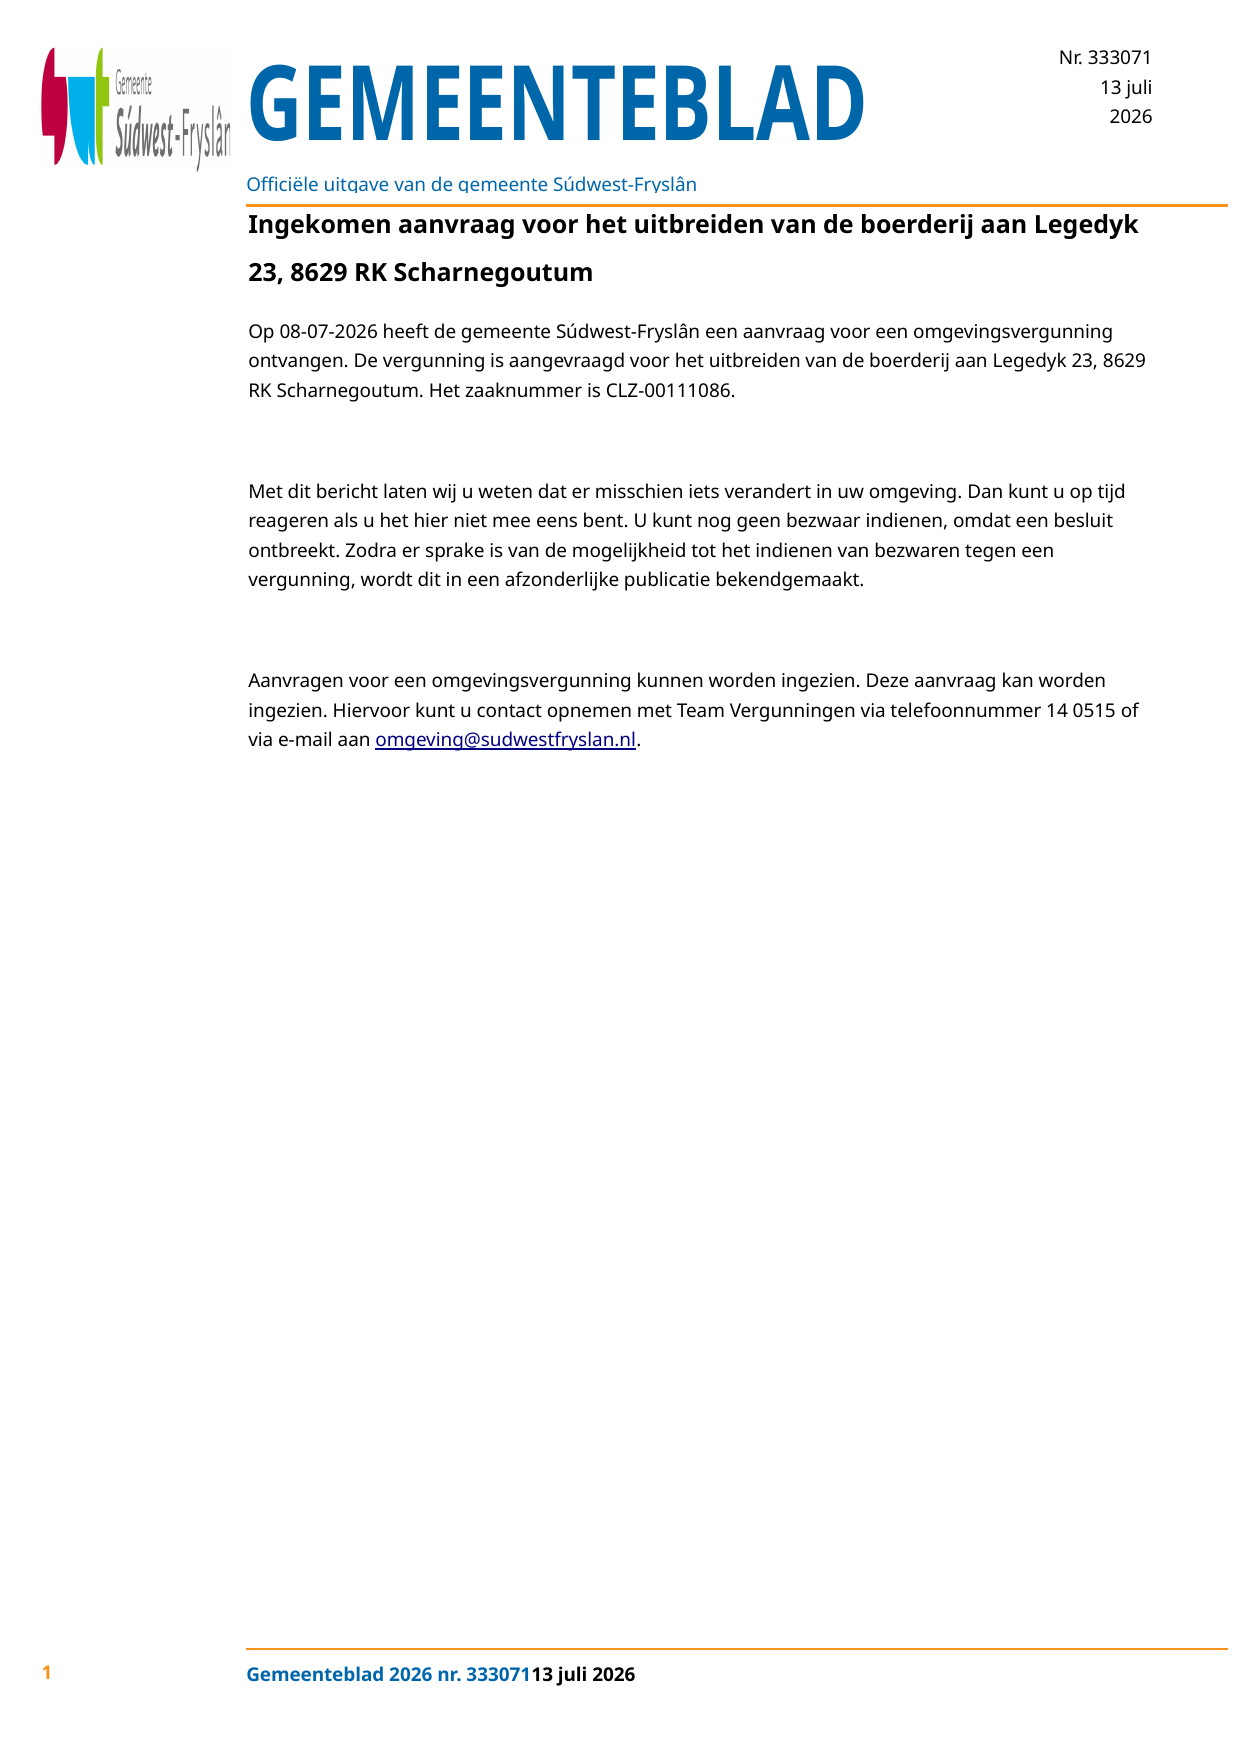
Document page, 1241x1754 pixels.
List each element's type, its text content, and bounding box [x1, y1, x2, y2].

text Aanvragen voor een omgevingsvergunning kunnen worden ingezien. Deze aanvraag kan worden ingezien. Hiervoor kunt u contact opnemen met Team Vergunningen via telefoonnummer 14 0515 of via e-mail aan omgeving@sudwestfryslan.nl. [248, 667, 1152, 752]
text Met dit bericht laten wij u weten dat er misschien iets verandert in uw omgeving. Dan kunt u op tijd reageren als u het hier niet mee eens bent. U kunt nog geen bezwaar indienen, omdat een besluit ontbreekt. Zodra er sprake is van de mogelijkheid tot het indienen van bezwaren tegen een vergunning, wordt dit in een afzonderlijke publicatie bekendgemaakt. [248, 478, 1152, 592]
text Op 08-07-2026 heeft de gemeente Súdwest-Fryslân een aanvraag voor een omgevingsvergunning ontvangen. De vergunning is aangevraagd voor het uitbreiden van de boerderij aan Legedyk 23, 8629 RK Scharnegoutum. Het zaaknummer is CLZ-00111086. [248, 318, 1152, 403]
picture [41, 47, 231, 172]
text Ingekomen aanvraag voor het uitbreiden van de boerderij aan Legedyk 23, 8629 RK Scharnegoutum [248, 207, 1152, 288]
